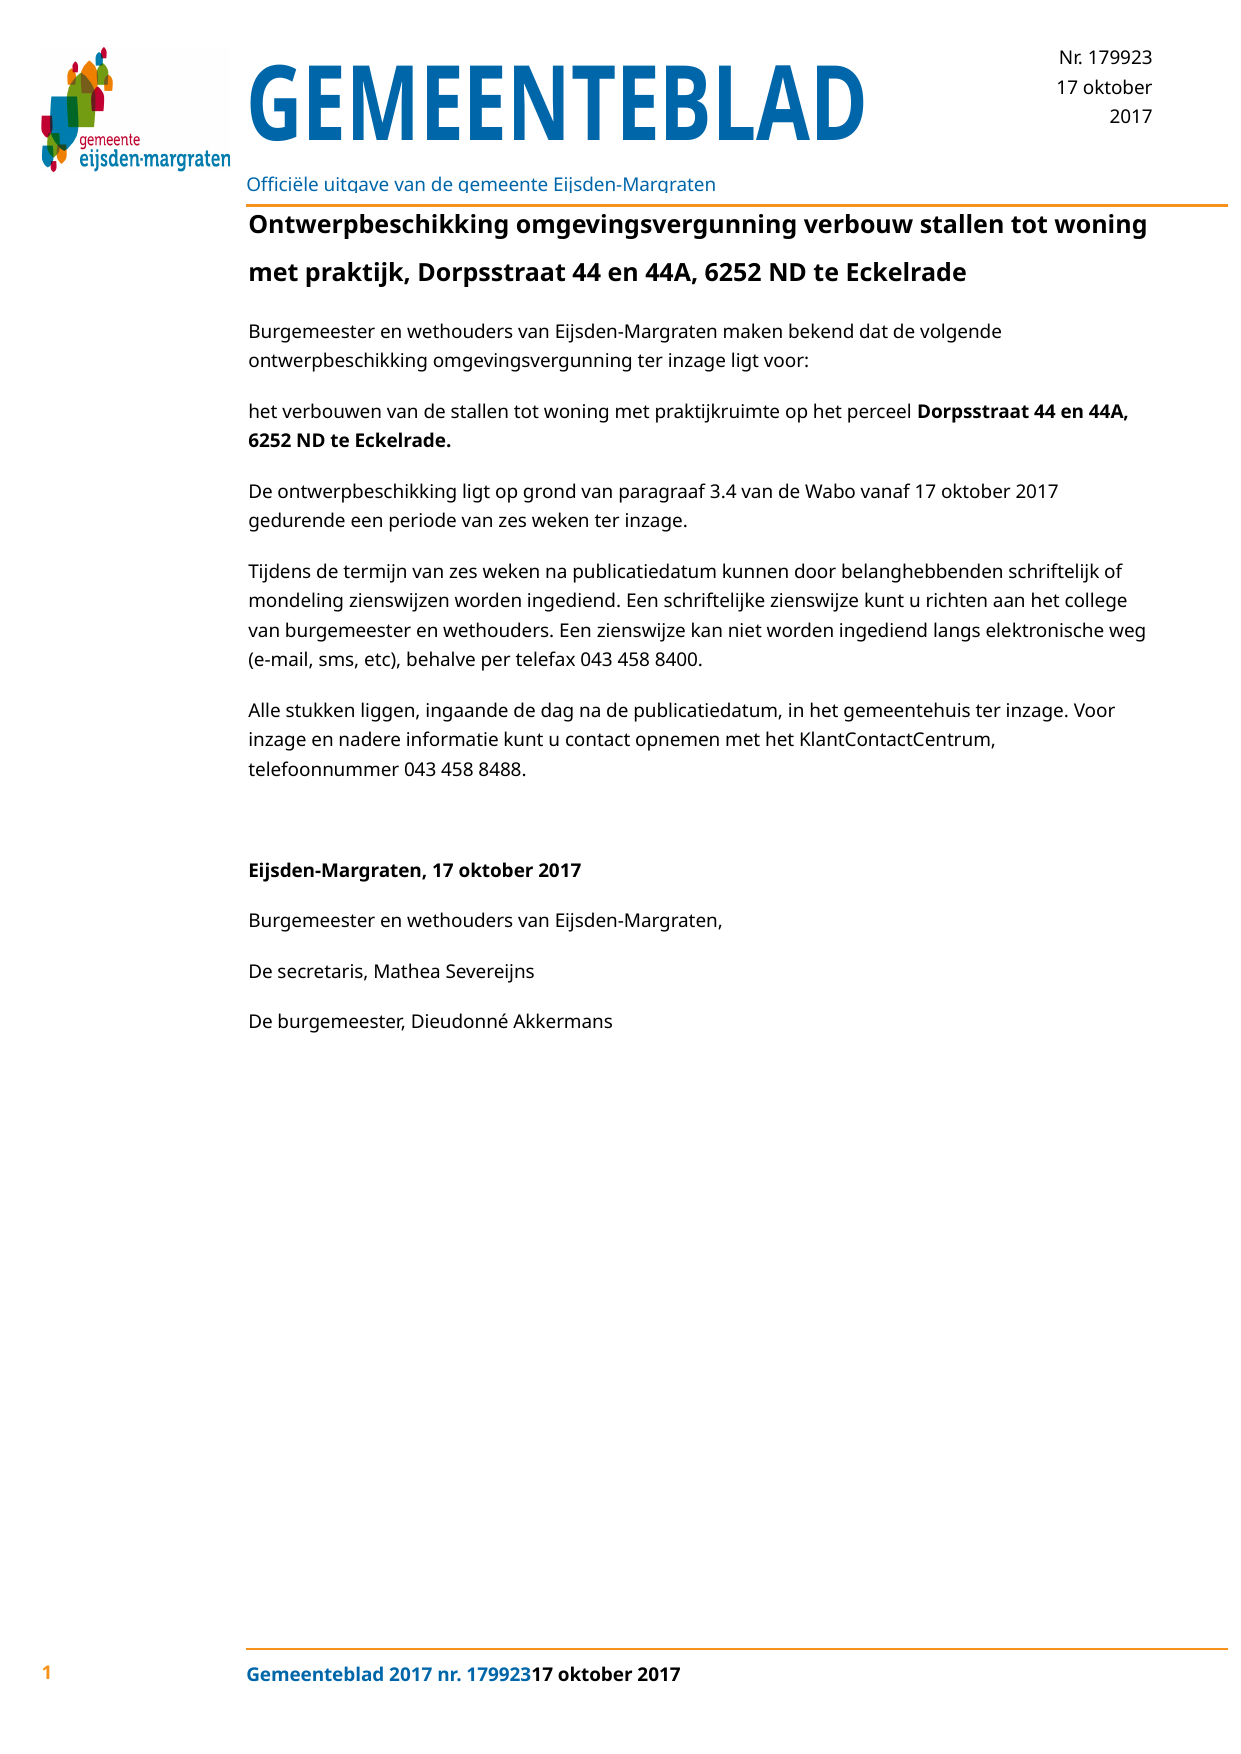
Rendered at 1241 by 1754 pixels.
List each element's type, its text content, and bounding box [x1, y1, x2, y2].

text Tijdens de termijn van zes weken na publicatiedatum kunnen door belanghebbenden schriftelijk of mondeling zienswijzen worden ingediend. Een schriftelijke zienswijze kunt u richten aan het college van burgemeester en wethouders. Een zienswijze kan niet worden ingediend langs elektronische weg (e-mail, sms, etc), behalve per telefax 043 458 8400. [248, 558, 1152, 672]
text Eijsden-Margraten, 17 oktober 2017 [248, 857, 1152, 883]
text De ontwerpbeschikking ligt op grond van paragraaf 3.4 van de Wabo vanaf 17 oktober 2017 gedurende een periode van zes weken ter inzage. [248, 478, 1152, 533]
text het verbouwen van de stallen tot woning met praktijkruimte op het perceel Dorpsstraat 44 en 44A, 6252 ND te Eckelrade. [248, 398, 1152, 453]
text De burgemeester, Dieudonné Akkermans [248, 1008, 1152, 1034]
text De secretaris, Mathea Severeijns [248, 958, 1152, 984]
text Ontwerpbeschikking omgevingsvergunning verbouw stallen tot woning met praktijk, Dorpsstraat 44 en 44A, 6252 ND te Eckelrade [248, 207, 1152, 288]
text Burgemeester en wethouders van Eijsden-Margraten maken bekend dat de volgende ontwerpbeschikking omgevingsvergunning ter inzage ligt voor: [248, 318, 1152, 373]
text Alle stukken liggen, ingaande de dag na de publicatiedatum, in het gemeentehuis ter inzage. Voor inzage en nadere informatie kunt u contact opnemen met het KlantContactCentrum, telefoonnummer 043 458 8488. [248, 697, 1152, 782]
text Burgemeester en wethouders van Eijsden-Margraten, [248, 907, 1152, 933]
picture [41, 47, 231, 172]
